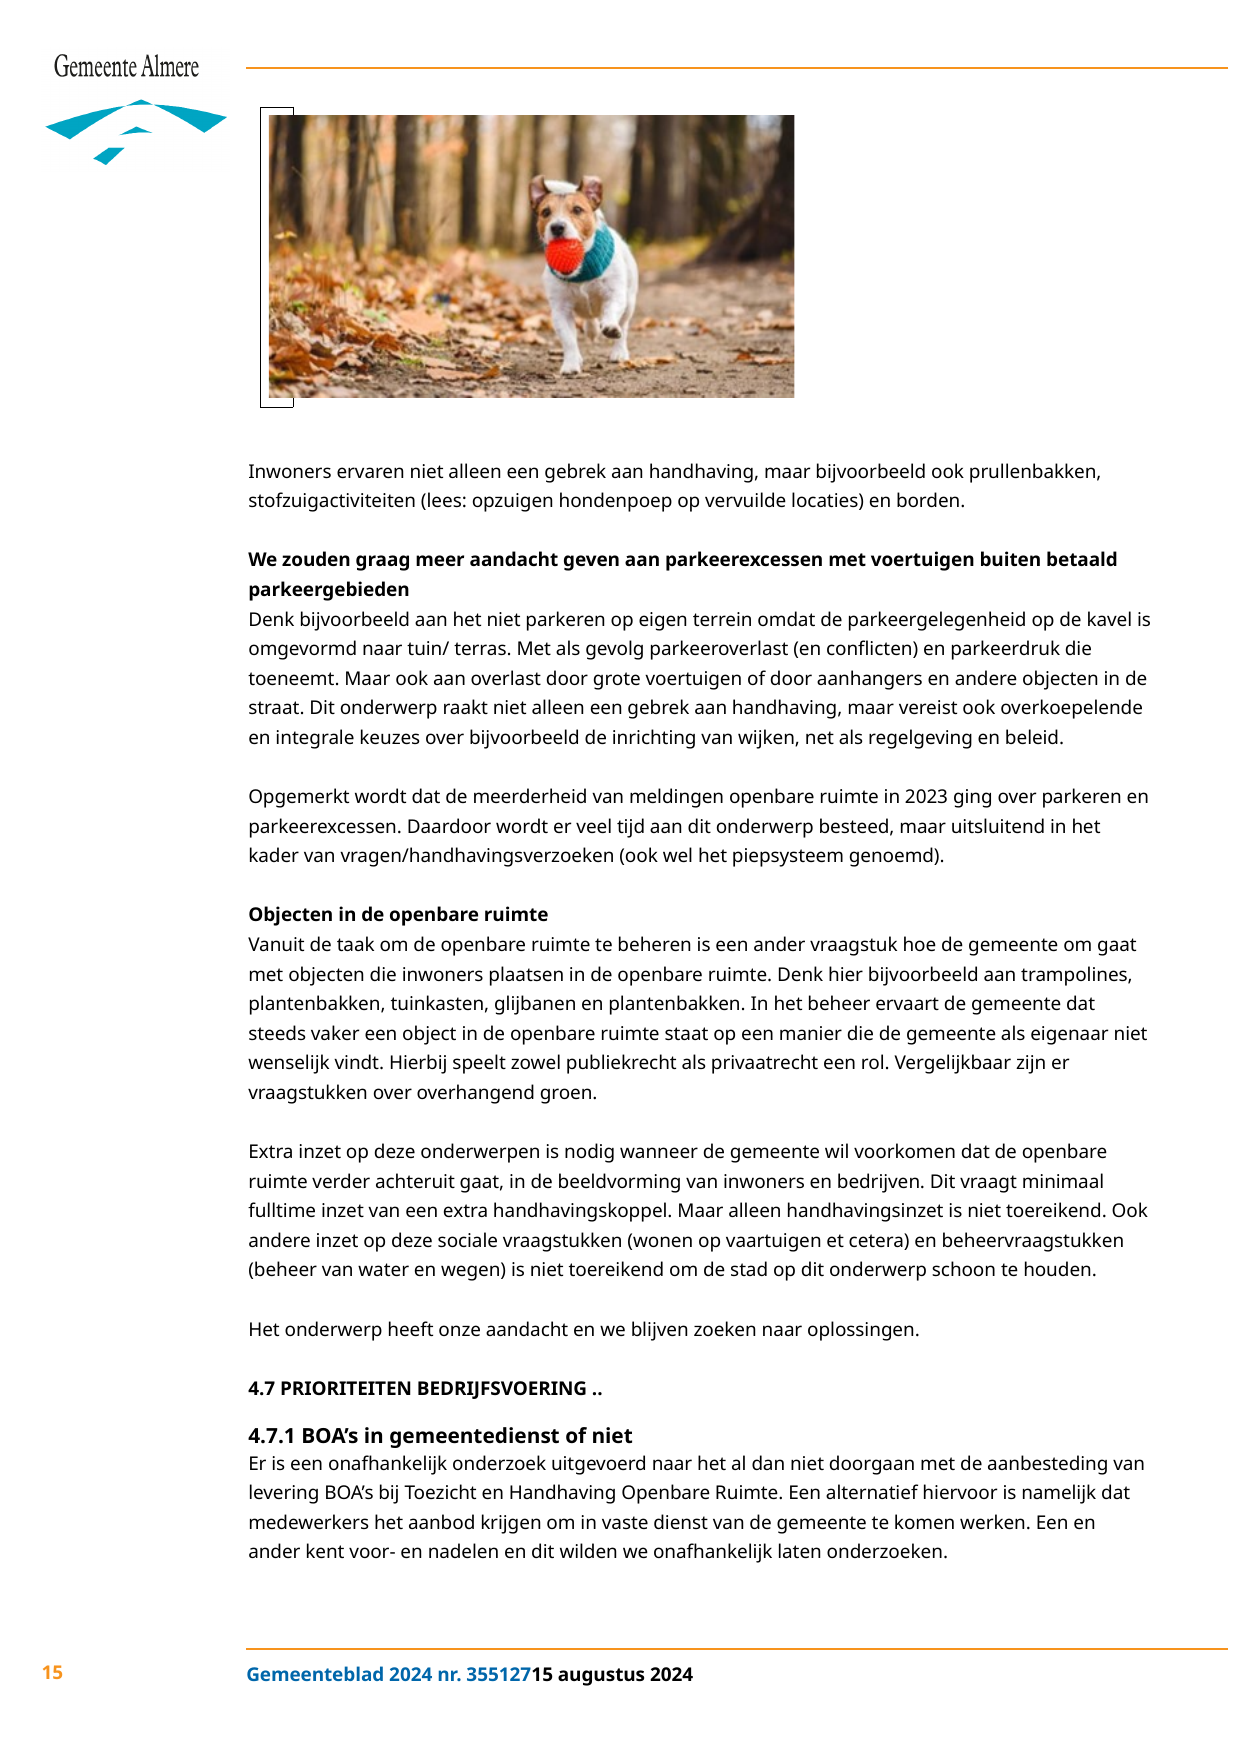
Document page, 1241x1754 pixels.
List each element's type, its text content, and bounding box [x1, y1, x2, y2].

text Opgemerkt wordt dat de meerderheid van meldingen openbare ruimte in 2023 ging over parkeren en parkeerexcessen. Daardoor wordt er veel tijd aan dit onderwerp besteed, maar uitsluitend in het kader van vragen/handhavingsverzoeken (ook wel het piepsysteem genoemd). [248, 783, 1152, 868]
picture [268, 115, 795, 398]
text Denk bijvoorbeeld aan het niet parkeren op eigen terrein omdat de parkeergelegenheid op de kavel is omgevormd naar tuin/ terras. Met als gevolg parkeeroverlast (en conflicten) en parkeerdruk die toeneemt. Maar ook aan overlast door grote voertuigen of door aanhangers en andere objecten in de straat. Dit onderwerp raakt niet alleen een gebrek aan handhaving, maar vereist ook overkoepelende en integrale keuzes over bijvoorbeeld de inrichting van wijken, net als regelgeving en beleid. [248, 606, 1152, 750]
text We zouden graag meer aandacht geven aan parkeerexcessen met voertuigen buiten betaald parkeergebieden [248, 547, 1152, 602]
text Inwoners ervaren niet alleen een gebrek aan handhaving, maar bijvoorbeeld ook prullenbakken, stofzuigactiviteiten (lees: opzuigen hondenpoep op vervuilde locaties) en borden. [248, 458, 1152, 513]
text Objecten in de openbare ruimte [248, 902, 1152, 927]
text 4.7.1 BOA’s in gemeentedienst of niet [248, 1421, 1152, 1450]
picture [41, 47, 231, 172]
text Vanuit de taak om de openbare ruimte te beheren is een ander vraagstuk hoe de gemeente om gaat met objecten die inwoners plaatsen in de openbare ruimte. Denk hier bijvoorbeeld aan trampolines, plantenbakken, tuinkasten, glijbanen en plantenbakken. In het beheer ervaart de gemeente dat steeds vaker een object in de openbare ruimte staat op een manier die de gemeente als eigenaar niet wenselijk vindt. Hierbij speelt zowel publiekrecht als privaatrecht een rol. Vergelijkbaar zijn er vraagstukken over overhangend groen. [248, 931, 1152, 1105]
text 4.7 PRIORITEITEN BEDRIJFSVOERING .. [248, 1375, 1152, 1401]
text Extra inzet op deze onderwerpen is nodig wanneer de gemeente wil voorkomen dat de openbare ruimte verder achteruit gaat, in de beeldvorming van inwoners en bedrijven. Dit vraagt minimaal fulltime inzet van een extra handhavingskoppel. Maar alleen handhavingsinzet is niet toereikend. Ook andere inzet op deze sociale vraagstukken (wonen op vaartuigen et cetera) en beheervraagstukken (beheer van water en wegen) is niet toereikend om de stad op dit onderwerp schoon te houden. [248, 1138, 1152, 1282]
text Er is een onafhankelijk onderzoek uitgevoerd naar het al dan niet doorgaan met de aanbesteding van levering BOA’s bij Toezicht en Handhaving Openbare Ruimte. Een alternatief hiervoor is namelijk dat medewerkers het aanbod krijgen om in vaste dienst van de gemeente te komen werken. Een en ander kent voor- en nadelen en dit wilden we onafhankelijk laten onderzoeken. [248, 1450, 1152, 1564]
text Het onderwerp heeft onze aandacht en we blijven zoeken naar oplossingen. [248, 1316, 1152, 1341]
